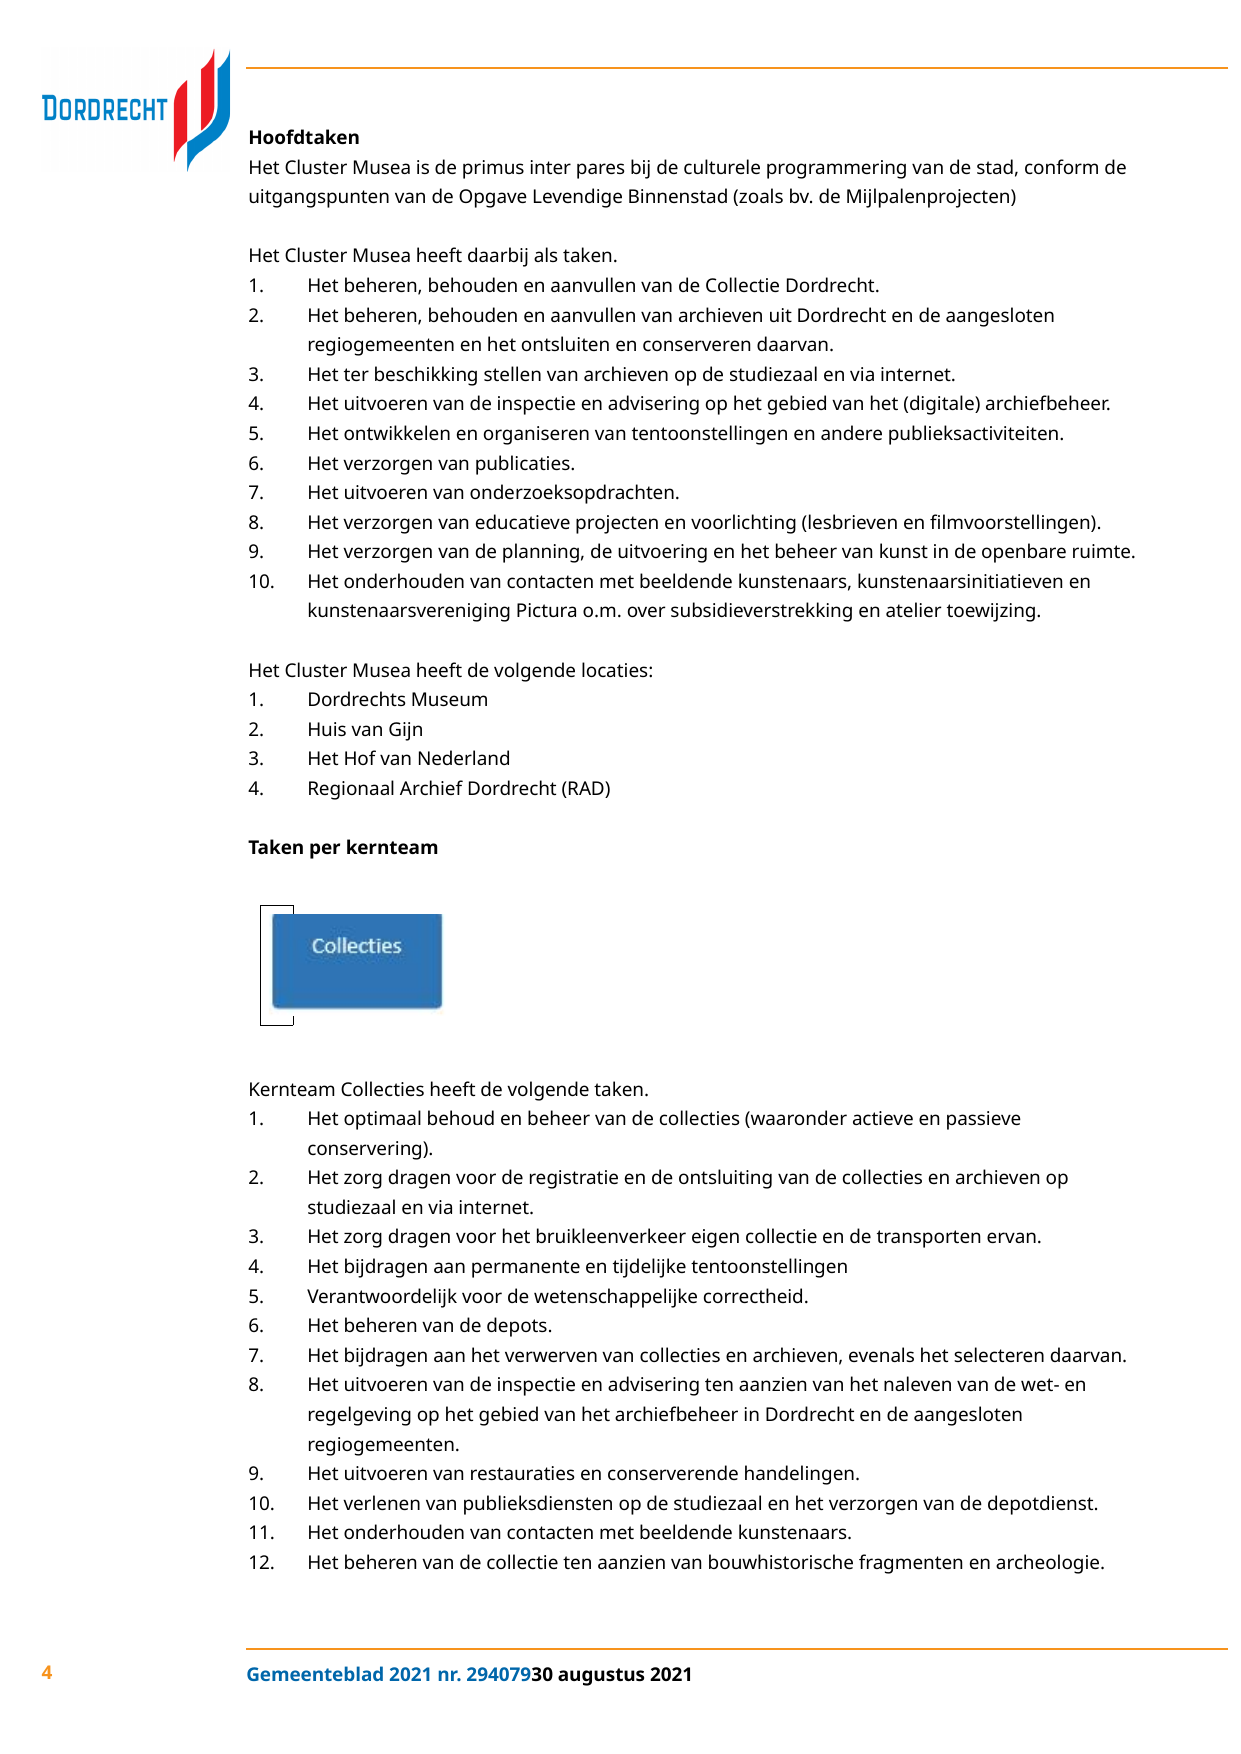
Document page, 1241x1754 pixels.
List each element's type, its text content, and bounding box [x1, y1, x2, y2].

list Het Hof van Nederland [248, 746, 1152, 771]
list Het ontwikkelen en organiseren van tentoonstellingen en andere publieksactiviteiten. [248, 420, 1152, 446]
list Het uitvoeren van restauraties en conserverende handelingen. [248, 1460, 1152, 1486]
text Hoofdtaken [248, 124, 1152, 150]
list Het uitvoeren van de inspectie en advisering ten aanzien van het naleven van de wet- en regelgeving op het gebied van het archiefbeheer in Dordrecht en de aangesloten regiogemeenten. [248, 1372, 1152, 1457]
text Taken per kernteam [248, 834, 1152, 860]
list Het verzorgen van de planning, de uitvoering en het beheer van kunst in de openbare ruimte. [248, 538, 1152, 564]
list Het optimaal behoud en beheer van de collecties (waaronder actieve en passieve conservering). [248, 1105, 1152, 1161]
list Het beheren van de depots. [248, 1312, 1152, 1338]
list Het verlenen van publieksdiensten op de studiezaal en het verzorgen van de depotdienst. [248, 1490, 1152, 1516]
text Het Cluster Musea is de primus inter pares bij de culturele programmering van de stad, conform de uitgangspunten van de Opgave Levendige Binnenstad (zoals bv. de Mijlpalenprojecten) [248, 154, 1152, 209]
list Het uitvoeren van de inspectie en advisering op het gebied van het (digitale) archiefbeheer. [248, 391, 1152, 416]
list Het beheren van de collectie ten aanzien van bouwhistorische fragmenten en archeologie. [248, 1549, 1152, 1575]
list Verantwoordelijk voor de wetenschappelijke correctheid. [248, 1283, 1152, 1309]
picture [41, 47, 231, 172]
list Regionaal Archief Dordrecht (RAD) [248, 775, 1152, 801]
list Het onderhouden van contacten met beeldende kunstenaars, kunstenaarsinitiatieven en kunstenaarsvereniging Pictura o.m. over subsidieverstrekking en atelier toewijzing. [248, 568, 1152, 623]
text Kernteam Collecties heeft de volgende taken. [248, 1076, 1152, 1102]
text Het Cluster Musea heeft daarbij als taken. [248, 243, 1152, 268]
list Het bijdragen aan permanente en tijdelijke tentoonstellingen [248, 1253, 1152, 1279]
picture [268, 914, 461, 1016]
list Het beheren, behouden en aanvullen van de Collectie Dordrecht. [248, 272, 1152, 298]
list Huis van Gijn [248, 716, 1152, 742]
list Het verzorgen van publicaties. [248, 450, 1152, 476]
list Het bijdragen aan het verwerven van collecties en archieven, evenals het selecteren daarvan. [248, 1342, 1152, 1368]
list Het uitvoeren van onderzoeksopdrachten. [248, 479, 1152, 505]
list Het onderhouden van contacten met beeldende kunstenaars. [248, 1519, 1152, 1545]
list Het beheren, behouden en aanvullen van archieven uit Dordrecht en de aangesloten regiogemeenten en het ontsluiten en conserveren daarvan. [248, 302, 1152, 357]
list Het ter beschikking stellen van archieven op de studiezaal en via internet. [248, 361, 1152, 387]
text Het Cluster Musea heeft de volgende locaties: [248, 657, 1152, 683]
list Het zorg dragen voor het bruikleenverkeer eigen collectie en de transporten ervan. [248, 1224, 1152, 1249]
list Het verzorgen van educatieve projecten en voorlichting (lesbrieven en filmvoorstellingen). [248, 509, 1152, 535]
list Dordrechts Museum [248, 686, 1152, 712]
list Het zorg dragen voor de registratie en de ontsluiting van de collecties en archieven op studiezaal en via internet. [248, 1164, 1152, 1220]
